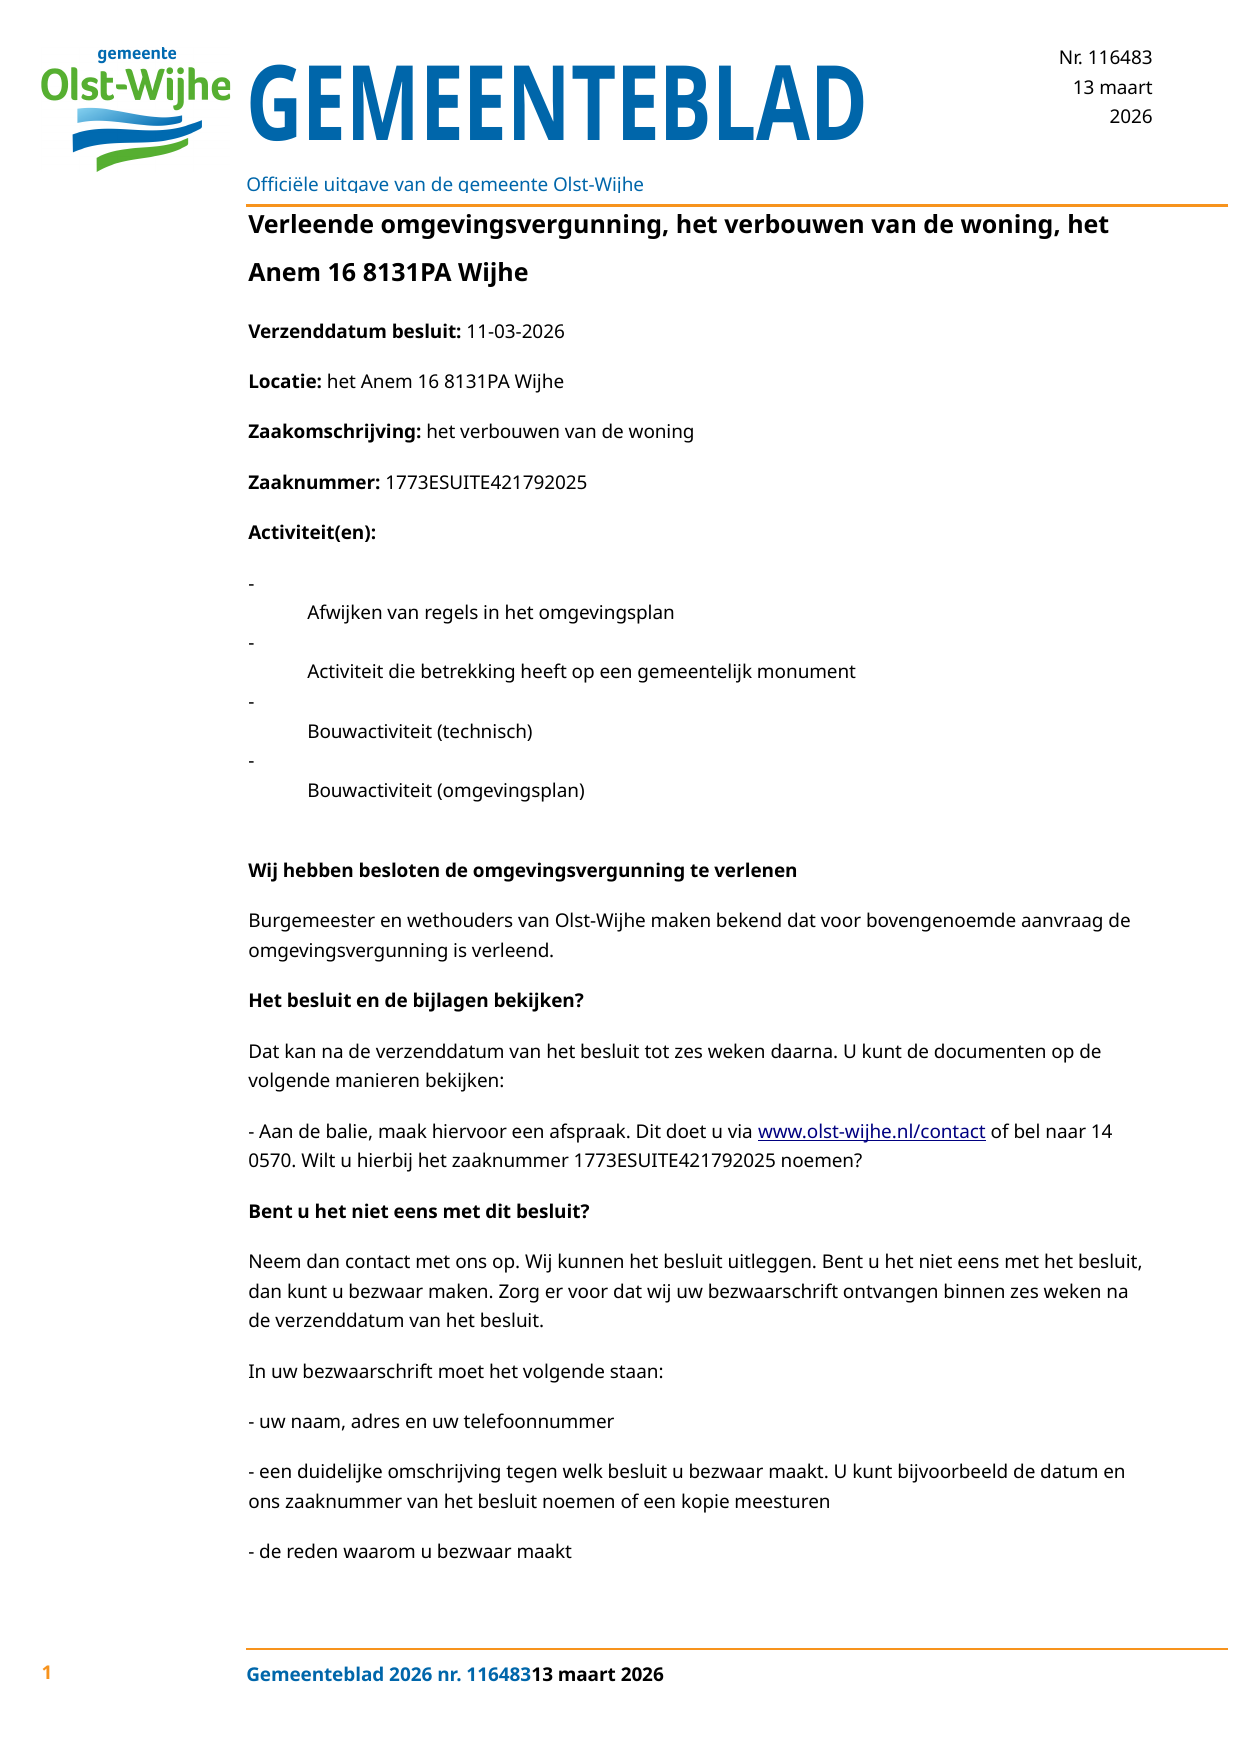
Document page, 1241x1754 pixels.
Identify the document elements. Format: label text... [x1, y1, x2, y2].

text Activiteit(en): [248, 519, 1152, 545]
text Verzenddatum besluit: 11-03-2026 [248, 318, 1152, 344]
picture [41, 47, 231, 172]
text Het besluit en de bijlagen bekijken? [248, 987, 1152, 1013]
text Zaaknummer: 1773ESUITE421792025 [248, 469, 1152, 495]
text - een duidelijke omschrijving tegen welk besluit u bezwaar maakt. U kunt bijvoorbeeld de datum en ons zaaknummer van het besluit noemen of een kopie meesturen [248, 1459, 1152, 1514]
text Zaakomschrijving: het verbouwen van de woning [248, 419, 1152, 444]
text - de reden waarom u bezwaar maakt [248, 1539, 1152, 1564]
text Locatie: het Anem 16 8131PA Wijhe [248, 368, 1152, 394]
text Burgemeester en wethouders van Olst-Wijhe maken bekend dat voor bovengenoemde aanvraag de omgevingsvergunning is verleend. [248, 907, 1152, 963]
text - Aan de balie, maak hiervoor een afspraak. Dit doet u via www.olst-wijhe.nl/contact of bel naar 14 0570. Wilt u hierbij het zaaknummer 1773ESUITE421792025 noemen? [248, 1118, 1152, 1173]
list Activiteit die betrekking heeft op een gemeentelijk monument [248, 659, 1152, 684]
list Bouwactiviteit (omgevingsplan) [248, 777, 1152, 803]
text Bent u het niet eens met dit besluit? [248, 1198, 1152, 1224]
list Afwijken van regels in het omgevingsplan [248, 599, 1152, 625]
text Dat kan na de verzenddatum van het besluit tot zes weken daarna. U kunt de documenten op de volgende manieren bekijken: [248, 1038, 1152, 1093]
text Wij hebben besloten de omgevingsvergunning te verlenen [248, 857, 1152, 883]
text Neem dan contact met ons op. Wij kunnen het besluit uitleggen. Bent u het niet eens met het besluit, dan kunt u bezwaar maken. Zorg er voor dat wij uw bezwaarschrift ontvangen binnen zes weken na de verzenddatum van het besluit. [248, 1248, 1152, 1333]
text In uw bezwaarschrift moet het volgende staan: [248, 1358, 1152, 1384]
text Verleende omgevingsvergunning, het verbouwen van de woning, het Anem 16 8131PA Wijhe [248, 207, 1152, 288]
list Bouwactiviteit (technisch) [248, 718, 1152, 744]
text - uw naam, adres en uw telefoonnummer [248, 1408, 1152, 1434]
